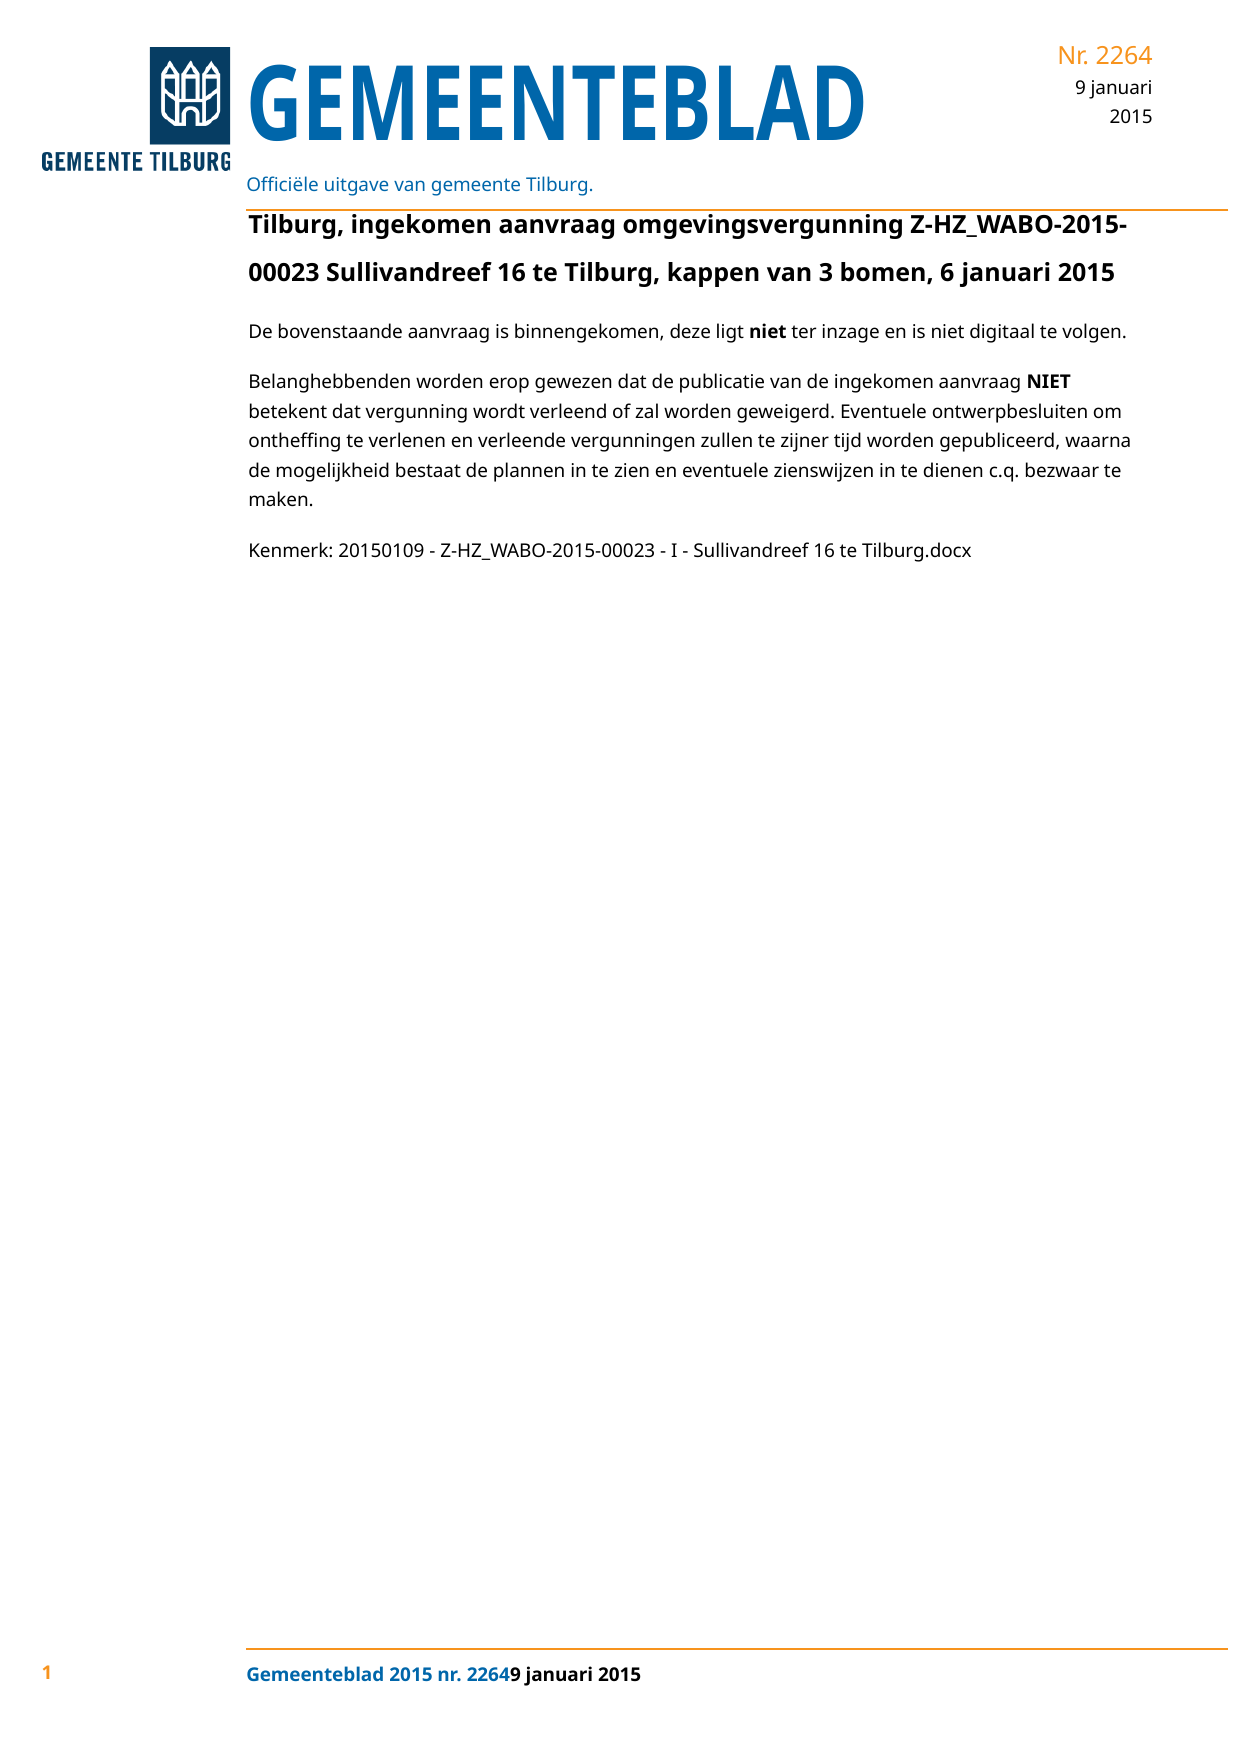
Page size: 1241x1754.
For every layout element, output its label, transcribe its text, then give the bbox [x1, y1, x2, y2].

picture [41, 47, 231, 172]
text De bovenstaande aanvraag is binnengekomen, deze ligt niet ter inzage en is niet digitaal te volgen. [248, 318, 1152, 344]
text Kenmerk: 20150109 - Z-HZ_WABO-2015-00023 - I - Sullivandreef 16 te Tilburg.docx [248, 537, 1152, 563]
text Belanghebbenden worden erop gewezen dat de publicatie van de ingekomen aanvraag NIET betekent dat vergunning wordt verleend of zal worden geweigerd. Eventuele ontwerpbesluiten om ontheffing te verlenen en verleende vergunningen zullen te zijner tijd worden gepubliceerd, waarna de mogelijkheid bestaat de plannen in te zien en eventuele zienswijzen in te dienen c.q. bezwaar te maken. [248, 368, 1152, 512]
text Tilburg, ingekomen aanvraag omgevingsvergunning Z-HZ_WABO-2015-00023 Sullivandreef 16 te Tilburg, kappen van 3 bomen, 6 januari 2015 [248, 211, 1152, 288]
